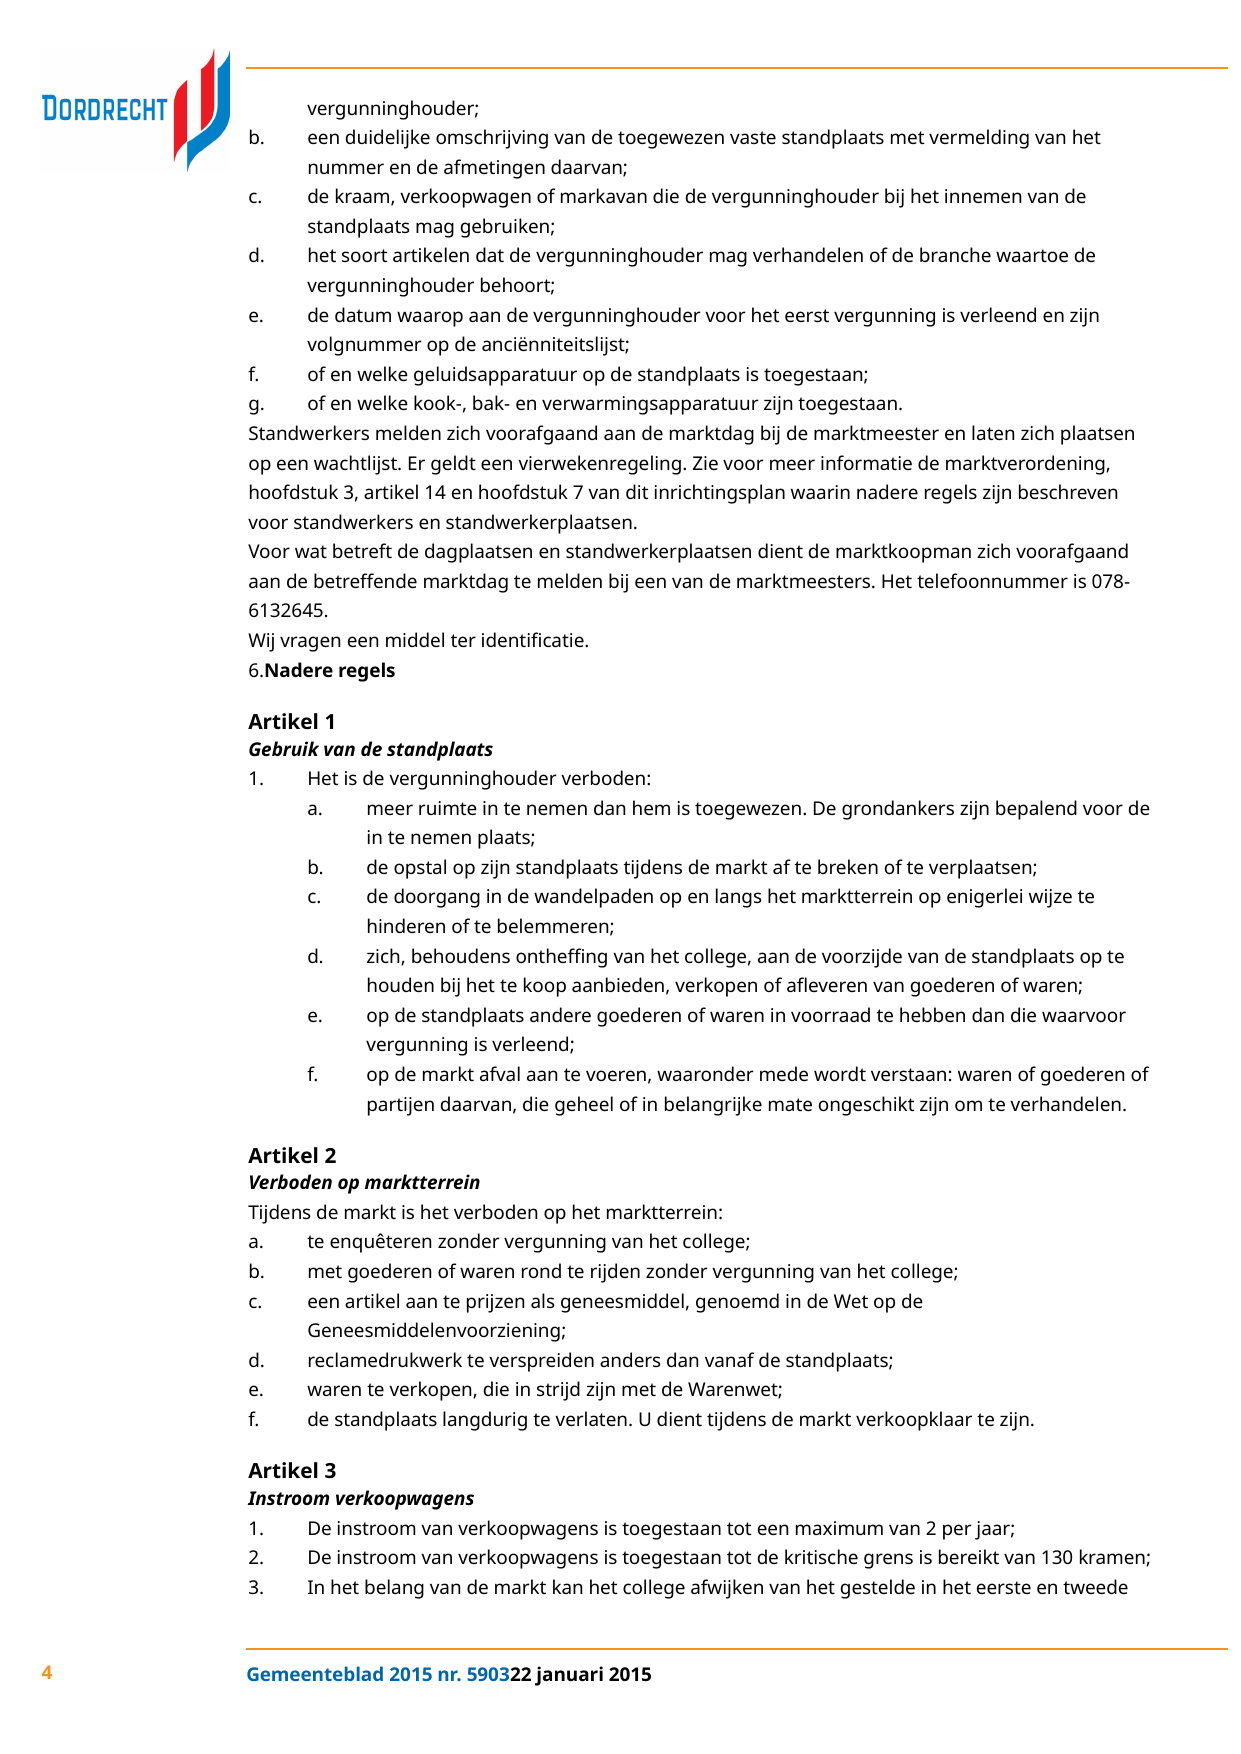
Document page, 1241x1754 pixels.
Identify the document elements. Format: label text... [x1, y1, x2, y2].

picture [41, 47, 231, 172]
text Verboden op marktterrein [248, 1169, 1152, 1195]
list waren te verkopen, die in strijd zijn met de Warenwet; [248, 1377, 1152, 1402]
list op de markt afval aan te voeren, waaronder mede wordt verstaan: waren of goederen of partijen daarvan, die geheel of in belangrijke mate ongeschikt zijn om te verhandelen. [307, 1061, 1152, 1116]
list De instroom van verkoopwagens is toegestaan tot een maximum van 2 per jaar; [248, 1515, 1152, 1540]
list reclamedrukwerk te verspreiden anders dan vanaf de standplaats; [248, 1347, 1152, 1373]
list Het is de vergunninghouder verboden: [248, 765, 1152, 791]
text Artikel 1 [248, 707, 1152, 736]
text Standwerkers melden zich voorafgaand aan de marktdag bij de marktmeester en laten zich plaatsen op een wachtlijst. Er geldt een vierwekenregeling. Zie voor meer informatie de marktverordening, hoofdstuk 3, artikel 14 en hoofdstuk 7 van dit inrichtingsplan waarin nadere regels zijn beschreven voor standwerkers en standwerkerplaatsen. [248, 420, 1152, 535]
list de standplaats langdurig te verlaten. U dient tijdens de markt verkoopklaar te zijn. [248, 1406, 1152, 1432]
list een artikel aan te prijzen als geneesmiddel, genoemd in de Wet op de Geneesmiddelenvoorziening; [248, 1288, 1152, 1343]
list meer ruimte in te nemen dan hem is toegewezen. De grondankers zijn bepalend voor de in te nemen plaats; [307, 795, 1152, 850]
list de opstal op zijn standplaats tijdens de markt af te breken of te verplaatsen; [307, 854, 1152, 880]
list zich, behoudens ontheffing van het college, aan de voorzijde van de standplaats op te houden bij het te koop aanbieden, verkopen of afleveren van goederen of waren; [307, 943, 1152, 998]
list een duidelijke omschrijving van de toegewezen vaste standplaats met vermelding van het nummer en de afmetingen daarvan; [248, 124, 1152, 180]
list of en welke geluidsapparatuur op de standplaats is toegestaan; [248, 361, 1152, 387]
text Artikel 3 [248, 1457, 1152, 1485]
text Voor wat betreft de dagplaatsen en standwerkerplaatsen dient de marktkoopman zich voorafgaand aan de betreffende marktdag te melden bij een van de marktmeesters. Het telefoonnummer is 078-6132645. [248, 538, 1152, 623]
text Instroom verkoopwagens [248, 1485, 1152, 1511]
list of en welke kook-, bak- en verwarmingsapparatuur zijn toegestaan. [248, 391, 1152, 416]
text 6.Nadere regels [248, 657, 1152, 683]
list In het belang van de markt kan het college afwijken van het gestelde in het eerste en tweede [248, 1574, 1152, 1599]
list de datum waarop aan de vergunninghouder voor het eerst vergunning is verleend en zijn volgnummer op de anciënniteitslijst; [248, 302, 1152, 357]
list vergunninghouder; [248, 95, 1152, 121]
list op de standplaats andere goederen of waren in voorraad te hebben dan die waarvoor vergunning is verleend; [307, 1002, 1152, 1057]
list de doorgang in de wandelpaden op en langs het marktterrein op enigerlei wijze te hinderen of te belemmeren; [307, 884, 1152, 939]
text Artikel 2 [248, 1141, 1152, 1169]
list het soort artikelen dat de vergunninghouder mag verhandelen of de branche waartoe de vergunninghouder behoort; [248, 243, 1152, 298]
list met goederen of waren rond te rijden zonder vergunning van het college; [248, 1258, 1152, 1284]
text Gebruik van de standplaats [248, 736, 1152, 761]
list te enquêteren zonder vergunning van het college; [248, 1229, 1152, 1254]
text Tijdens de markt is het verboden op het marktterrein: [248, 1199, 1152, 1225]
text Wij vragen een middel ter identificatie. [248, 627, 1152, 653]
list de kraam, verkoopwagen of markavan die de vergunninghouder bij het innemen van de standplaats mag gebruiken; [248, 183, 1152, 239]
list De instroom van verkoopwagens is toegestaan tot de kritische grens is bereikt van 130 kramen; [248, 1544, 1152, 1570]
